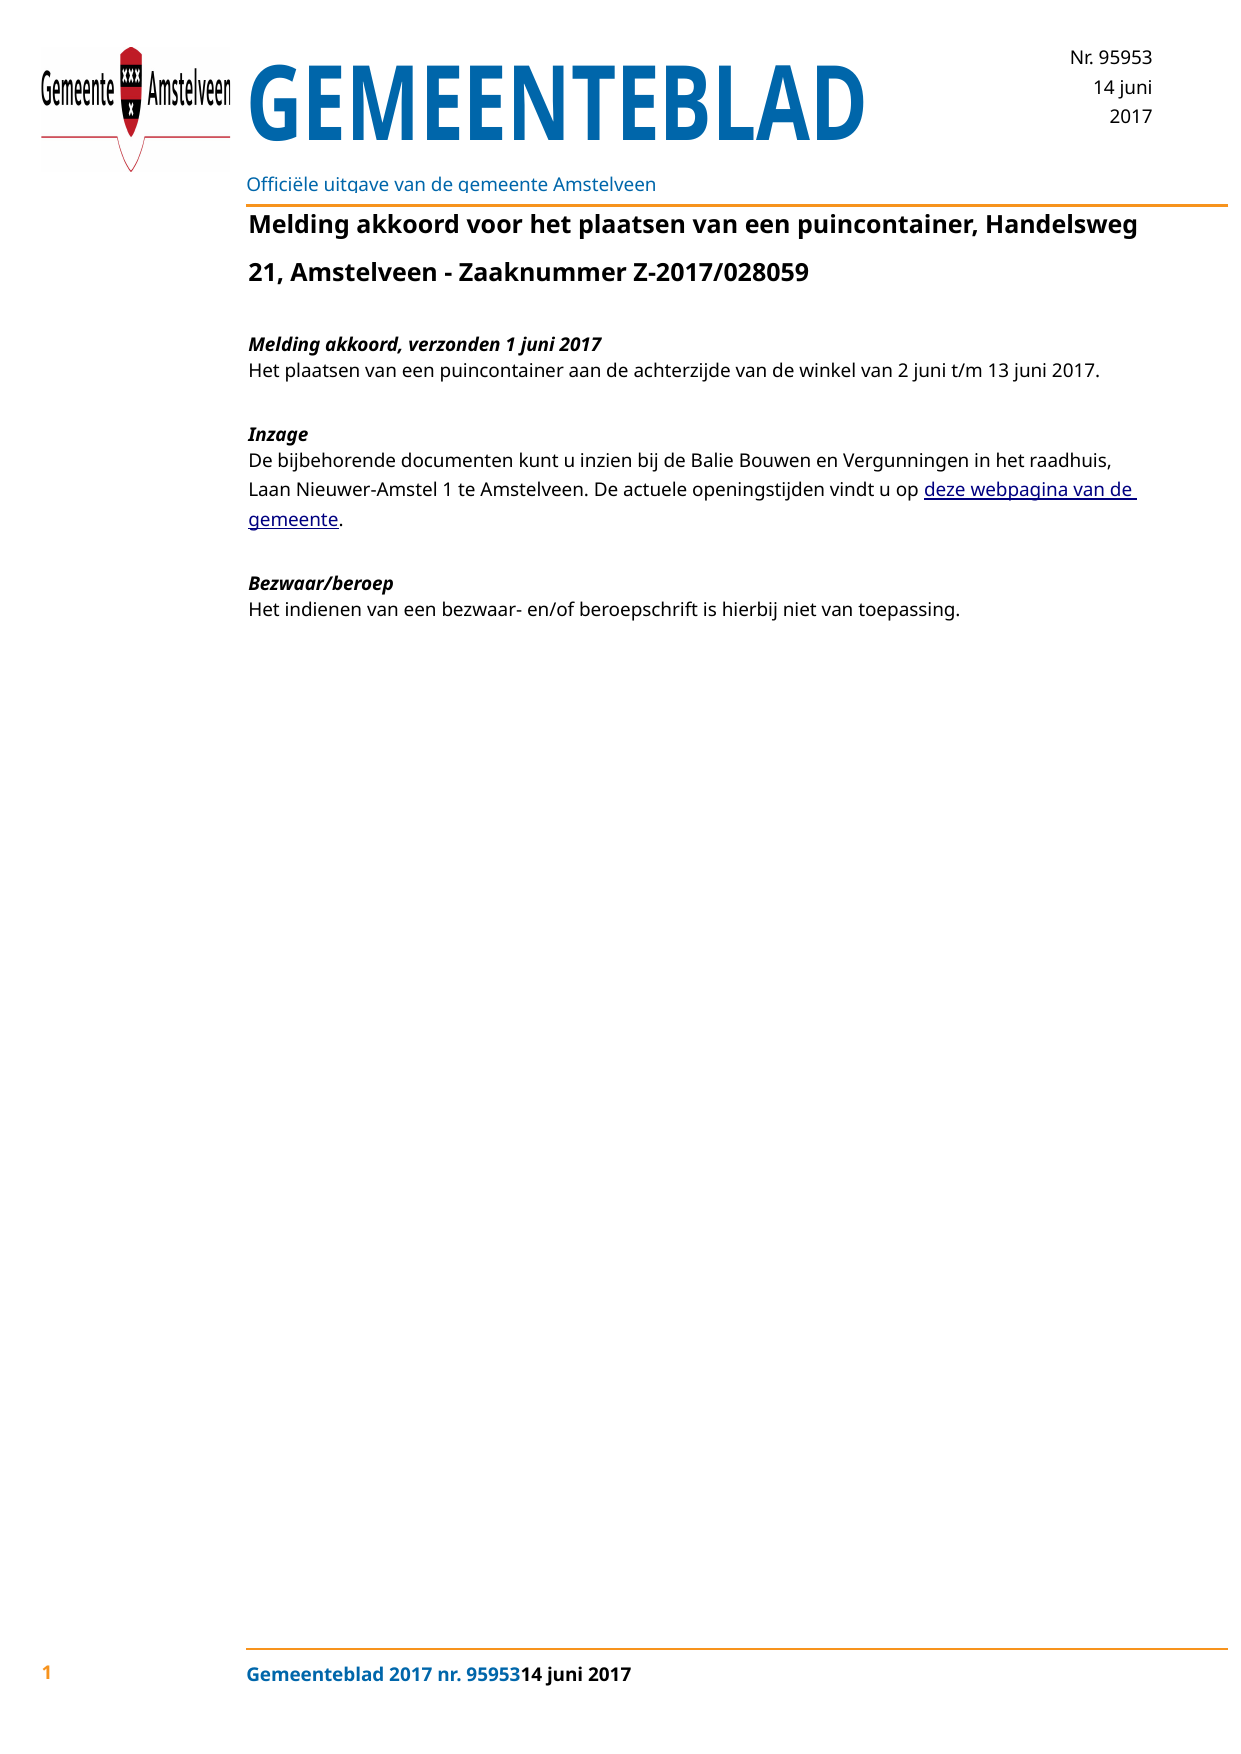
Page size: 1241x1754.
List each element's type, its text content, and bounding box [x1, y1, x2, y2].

text Bezwaar/beroep [248, 570, 1152, 596]
text Melding akkoord, verzonden 1 juni 2017 [248, 331, 1152, 357]
text Het plaatsen van een puincontainer aan de achterzijde van de winkel van 2 juni t/m 13 juni 2017. [248, 357, 1152, 383]
picture [41, 47, 231, 172]
text Het indienen van een bezwaar- en/of beroepschrift is hierbij niet van toepassing. [248, 596, 1152, 621]
text Inzage [248, 421, 1152, 447]
text Melding akkoord voor het plaatsen van een puincontainer, Handelsweg 21, Amstelveen - Zaaknummer Z-2017/028059 [248, 207, 1152, 288]
text De bijbehorende documenten kunt u inzien bij de Balie Bouwen en Vergunningen in het raadhuis, Laan Nieuwer-Amstel 1 te Amstelveen. De actuele openingstijden vindt u op deze webpagina van de gemeente. [248, 447, 1152, 532]
